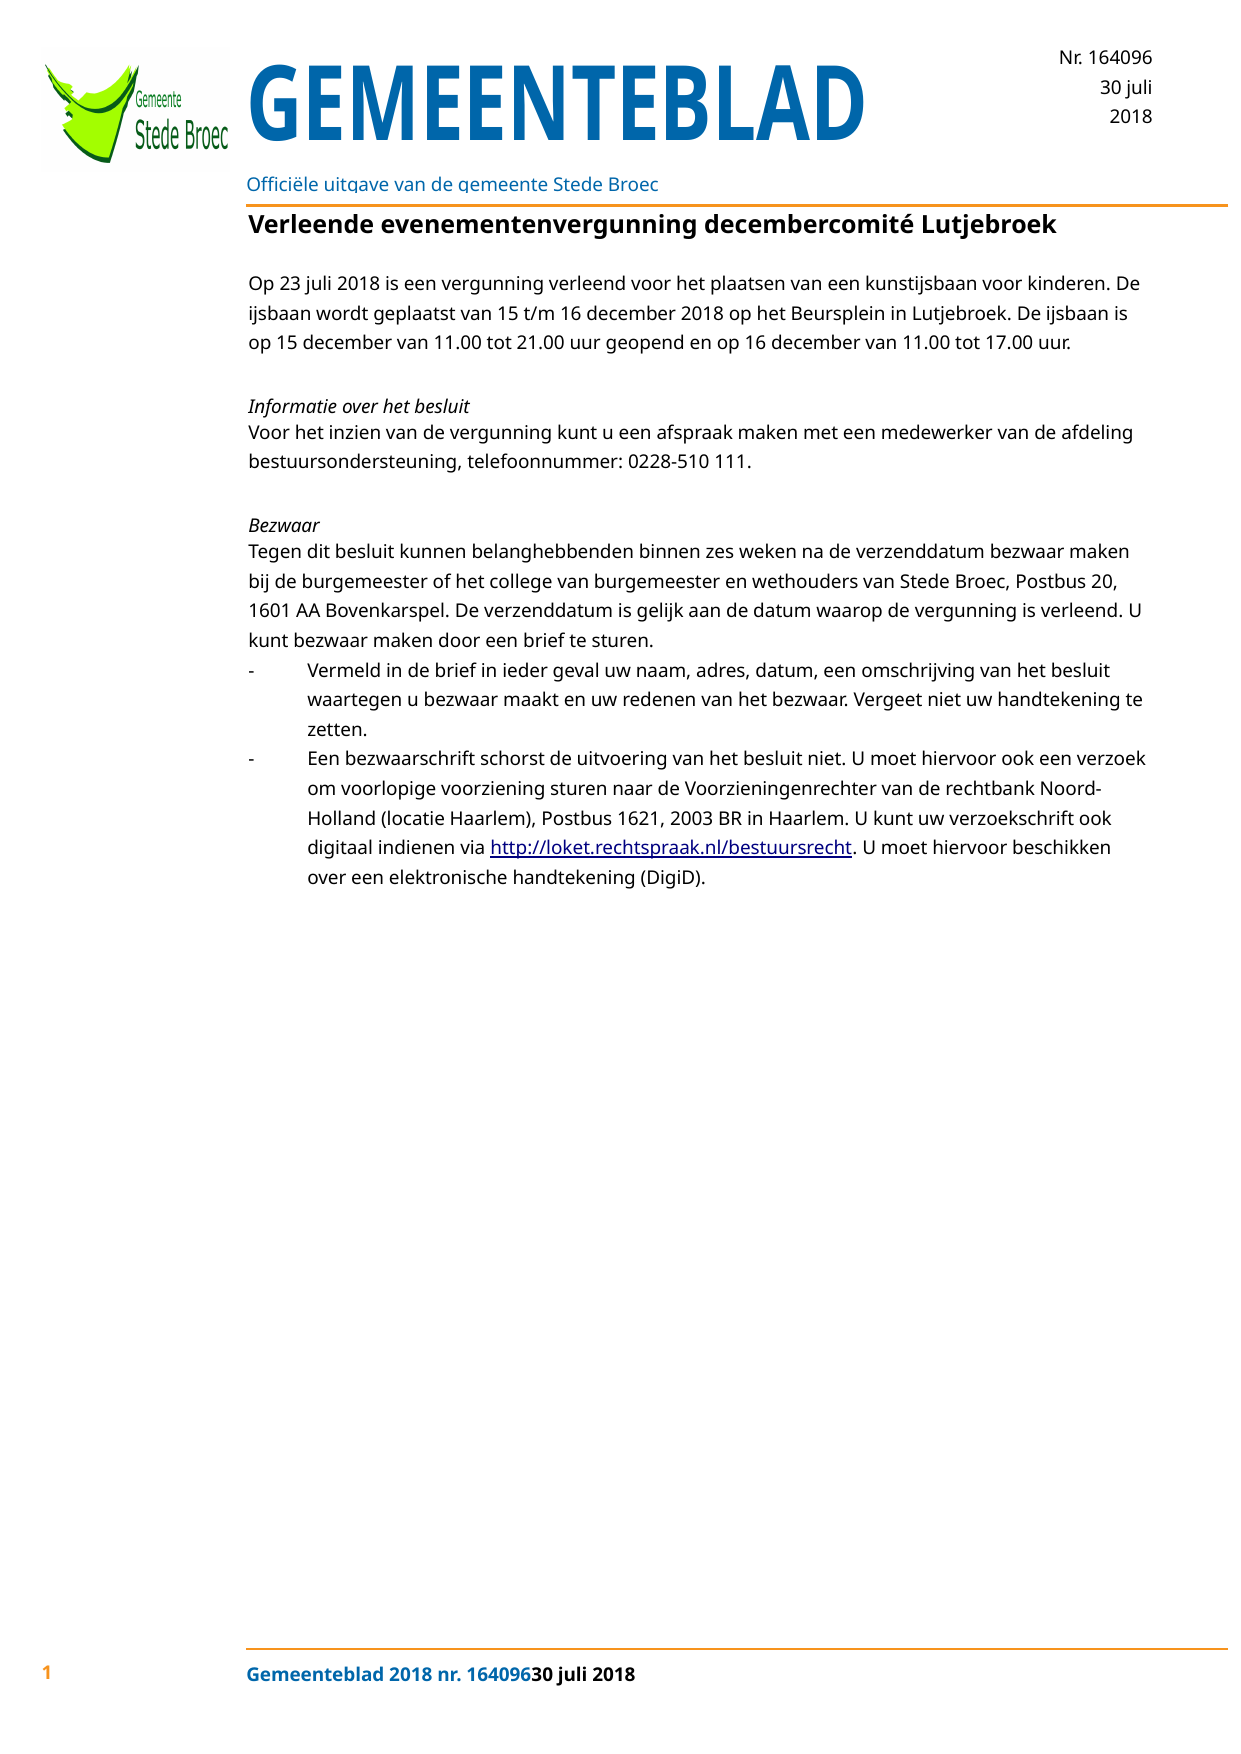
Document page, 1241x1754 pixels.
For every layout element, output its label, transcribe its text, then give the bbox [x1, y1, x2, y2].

text Tegen dit besluit kunnen belanghebbenden binnen zes weken na de verzenddatum bezwaar maken bij de burgemeester of het college van burgemeester en wethouders van Stede Broec, Postbus 20, 1601 AA Bovenkarspel. De verzenddatum is gelijk aan de datum waarop de vergunning is verleend. U kunt bezwaar maken door een brief te sturen. [248, 538, 1152, 653]
picture [41, 47, 231, 172]
text Verleende evenementenvergunning decembercomité Lutjebroek [248, 207, 1152, 241]
text Informatie over het besluit [248, 393, 1152, 419]
text Op 23 juli 2018 is een vergunning verleend voor het plaatsen van een kunstijsbaan voor kinderen. De ijsbaan wordt geplaatst van 15 t/m 16 december 2018 op het Beursplein in Lutjebroek. De ijsbaan is op 15 december van 11.00 tot 21.00 uur geopend en op 16 december van 11.00 tot 17.00 uur. [248, 270, 1152, 355]
list Een bezwaarschrift schorst de uitvoering van het besluit niet. U moet hiervoor ook een verzoek om voorlopige voorziening sturen naar de Voorzieningenrechter van de rechtbank Noord-Holland (locatie Haarlem), Postbus 1621, 2003 BR in Haarlem. U kunt uw verzoekschrift ook digitaal indienen via http://loket.rechtspraak.nl/bestuursrecht. U moet hiervoor beschikken over een elektronische handtekening (DigiD). [248, 746, 1152, 889]
text Voor het inzien van de vergunning kunt u een afspraak maken met een medewerker van de afdeling bestuursondersteuning, telefoonnummer: 0228-510 111. [248, 419, 1152, 474]
text Bezwaar [248, 513, 1152, 538]
list Vermeld in de brief in ieder geval uw naam, adres, datum, een omschrijving van het besluit waartegen u bezwaar maakt en uw redenen van het bezwaar. Vergeet niet uw handtekening te zetten. [248, 657, 1152, 742]
